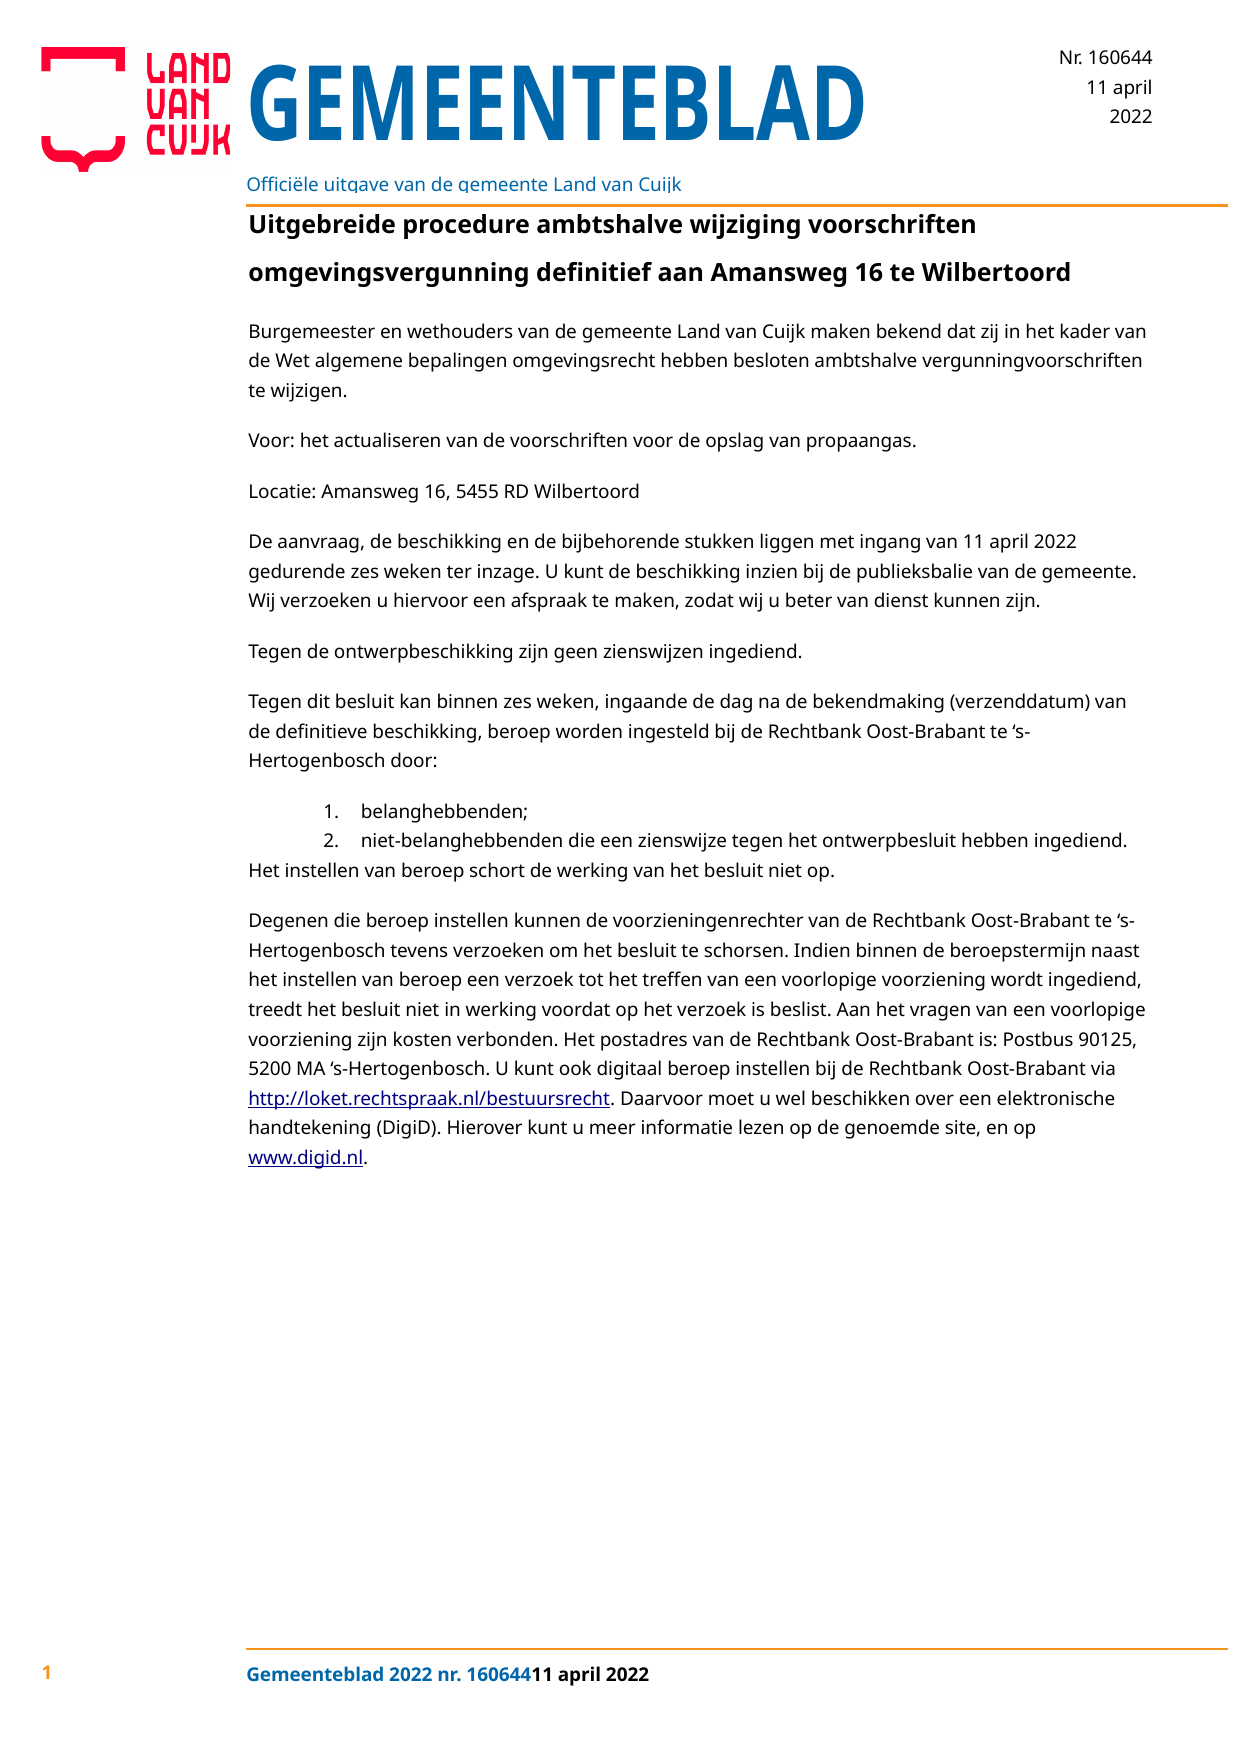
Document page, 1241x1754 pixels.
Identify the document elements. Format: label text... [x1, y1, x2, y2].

list niet-belanghebbenden die een zienswijze tegen het ontwerpbesluit hebben ingediend. [323, 827, 1152, 853]
text Uitgebreide procedure ambtshalve wijziging voorschriften omgevingsvergunning definitief aan Amansweg 16 te Wilbertoord [248, 207, 1152, 288]
text Het instellen van beroep schort de werking van het besluit niet op. [248, 857, 1152, 883]
text Locatie: Amansweg 16, 5455 RD Wilbertoord [248, 478, 1152, 504]
text De aanvraag, de beschikking en de bijbehorende stukken liggen met ingang van 11 april 2022 gedurende zes weken ter inzage. U kunt de beschikking inzien bij de publieksbalie van de gemeente. Wij verzoeken u hiervoor een afspraak te maken, zodat wij u beter van dienst kunnen zijn. [248, 528, 1152, 613]
text Degenen die beroep instellen kunnen de voorzieningenrechter van de Rechtbank Oost‑Brabant te ‘s-Hertogenbosch tevens verzoeken om het besluit te schorsen. Indien binnen de beroepstermijn naast het instellen van beroep een verzoek tot het treffen van een voorlopige voorziening wordt ingediend, treedt het besluit niet in werking voordat op het verzoek is beslist. Aan het vragen van een voorlopige voorziening zijn kosten verbonden. Het postadres van de Rechtbank Oost-Brabant is: Postbus 90125, 5200 MA ‘s‑Hertogenbosch. U kunt ook digitaal beroep instellen bij de Rechtbank Oost-Brabant via http://loket.rechtspraak.nl/bestuursrecht. Daarvoor moet u wel beschikken over een elektronische handtekening (DigiD). Hierover kunt u meer informatie lezen op de genoemde site, en op www.digid.nl. [248, 907, 1152, 1170]
text Burgemeester en wethouders van de gemeente Land van Cuijk maken bekend dat zij in het kader van de Wet algemene bepalingen omgevingsrecht hebben besloten ambtshalve vergunningvoorschriften te wijzigen. [248, 318, 1152, 403]
text Tegen dit besluit kan binnen zes weken, ingaande de dag na de bekendmaking (verzenddatum) van de definitieve beschikking, beroep worden ingesteld bij de Rechtbank Oost-Brabant te ‘s-Hertogenbosch door: [248, 688, 1152, 773]
list belanghebbenden; [323, 798, 1152, 824]
text Tegen de ontwerpbeschikking zijn geen zienswijzen ingediend. [248, 638, 1152, 664]
text Voor: het actualiseren van de voorschriften voor de opslag van propaangas. [248, 427, 1152, 453]
picture [41, 47, 231, 172]
